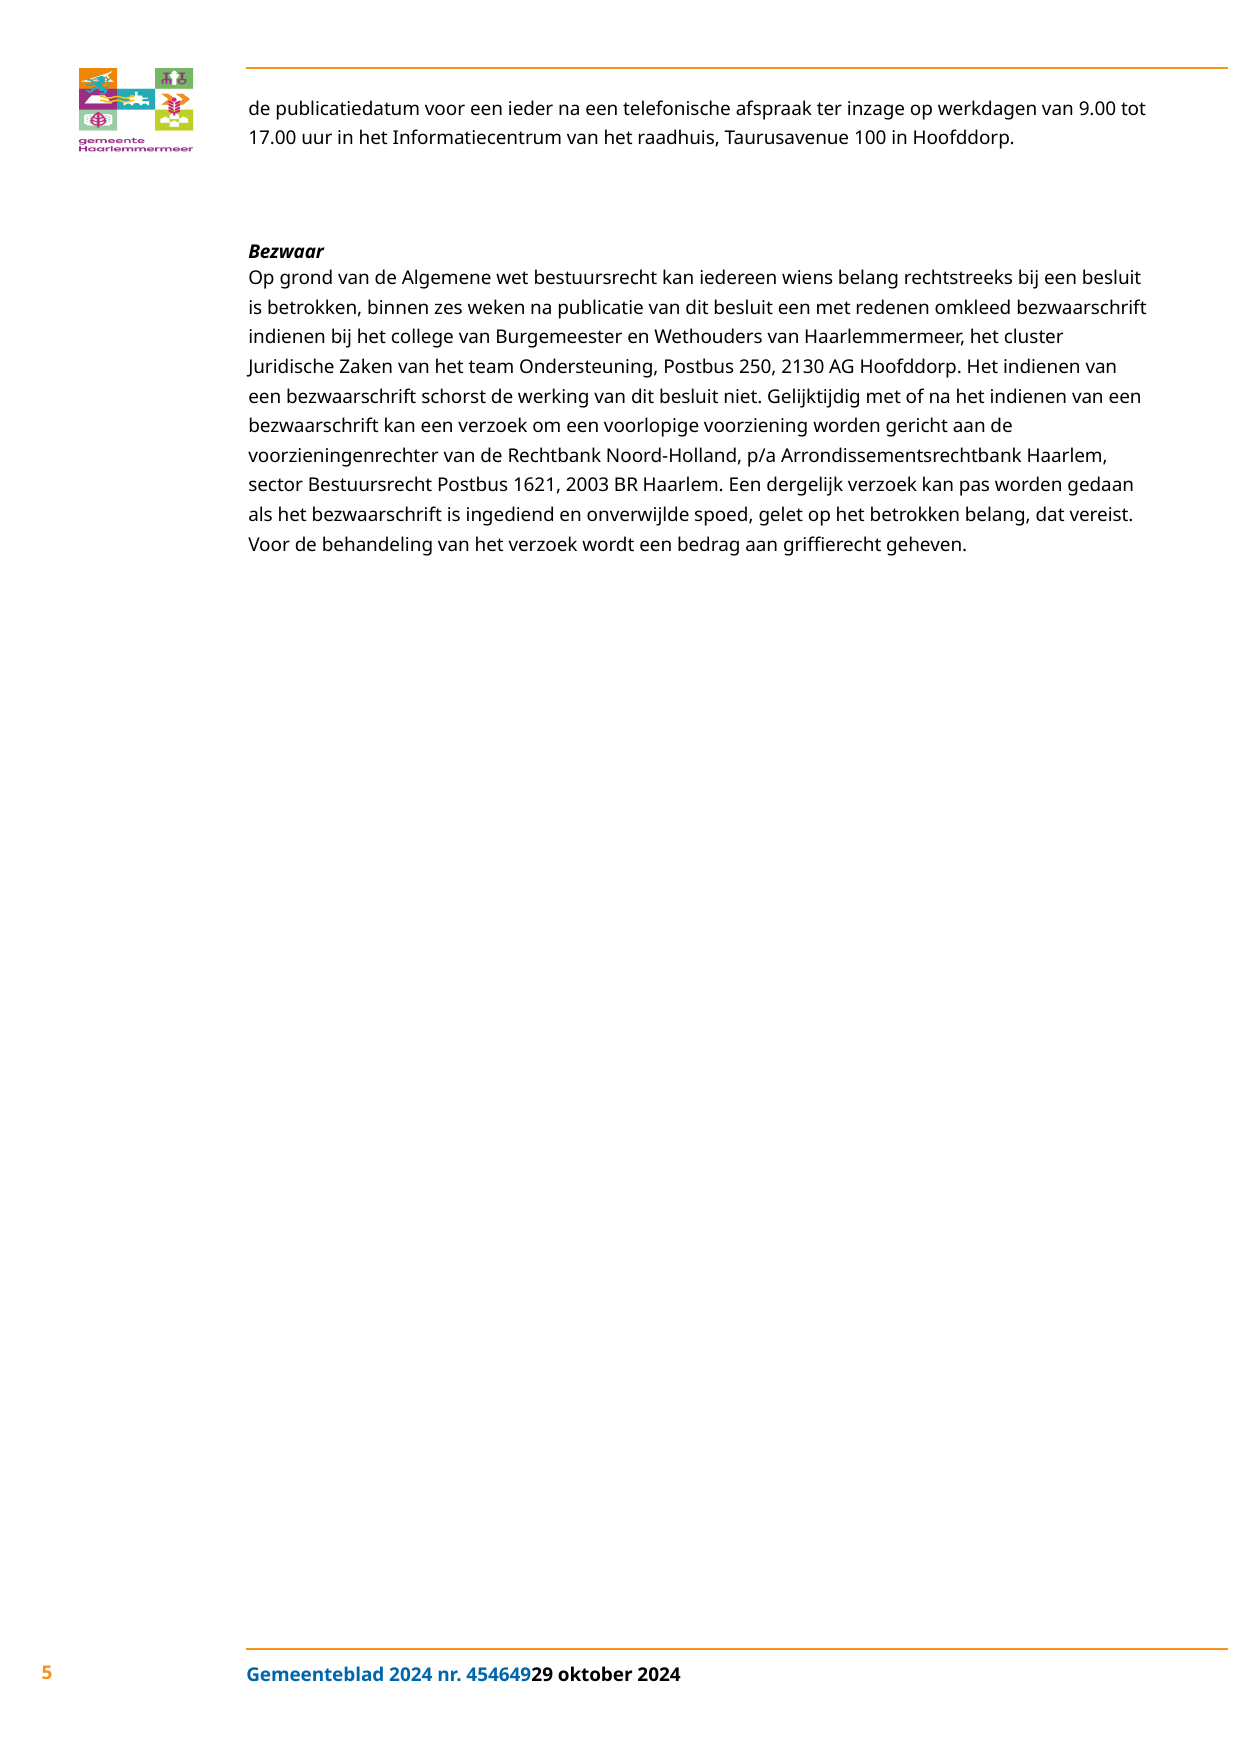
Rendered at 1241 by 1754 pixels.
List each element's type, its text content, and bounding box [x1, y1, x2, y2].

text de publicatiedatum voor een ieder na een telefonische afspraak ter inzage op werkdagen van 9.00 tot 17.00 uur in het Informatiecentrum van het raadhuis, Taurusavenue 100 in Hoofddorp. [248, 95, 1152, 150]
text Op grond van de Algemene wet bestuursrecht kan iedereen wiens belang rechtstreeks bij een besluit is betrokken, binnen zes weken na publicatie van dit besluit een met redenen omkleed bezwaarschrift indienen bij het college van Burgemeester en Wethouders van Haarlemmermeer, het cluster Juridische Zaken van het team Ondersteuning, Postbus 250, 2130 AG Hoofddorp. Het indienen van een bezwaarschrift schorst de werking van dit besluit niet. Gelijktijdig met of na het indienen van een bezwaarschrift kan een verzoek om een voorlopige voorziening worden gericht aan de voorzieningenrechter van de Rechtbank Noord-Holland, p/a Arrondissementsrechtbank Haarlem, sector Bestuursrecht Postbus 1621, 2003 BR Haarlem. Een dergelijk verzoek kan pas worden gedaan als het bezwaarschrift is ingediend en onverwijlde spoed, gelet op het betrokken belang, dat vereist. Voor de behandeling van het verzoek wordt een bedrag aan griffierecht geheven. [248, 264, 1152, 556]
text Bezwaar [248, 239, 1152, 264]
picture [41, 47, 231, 172]
